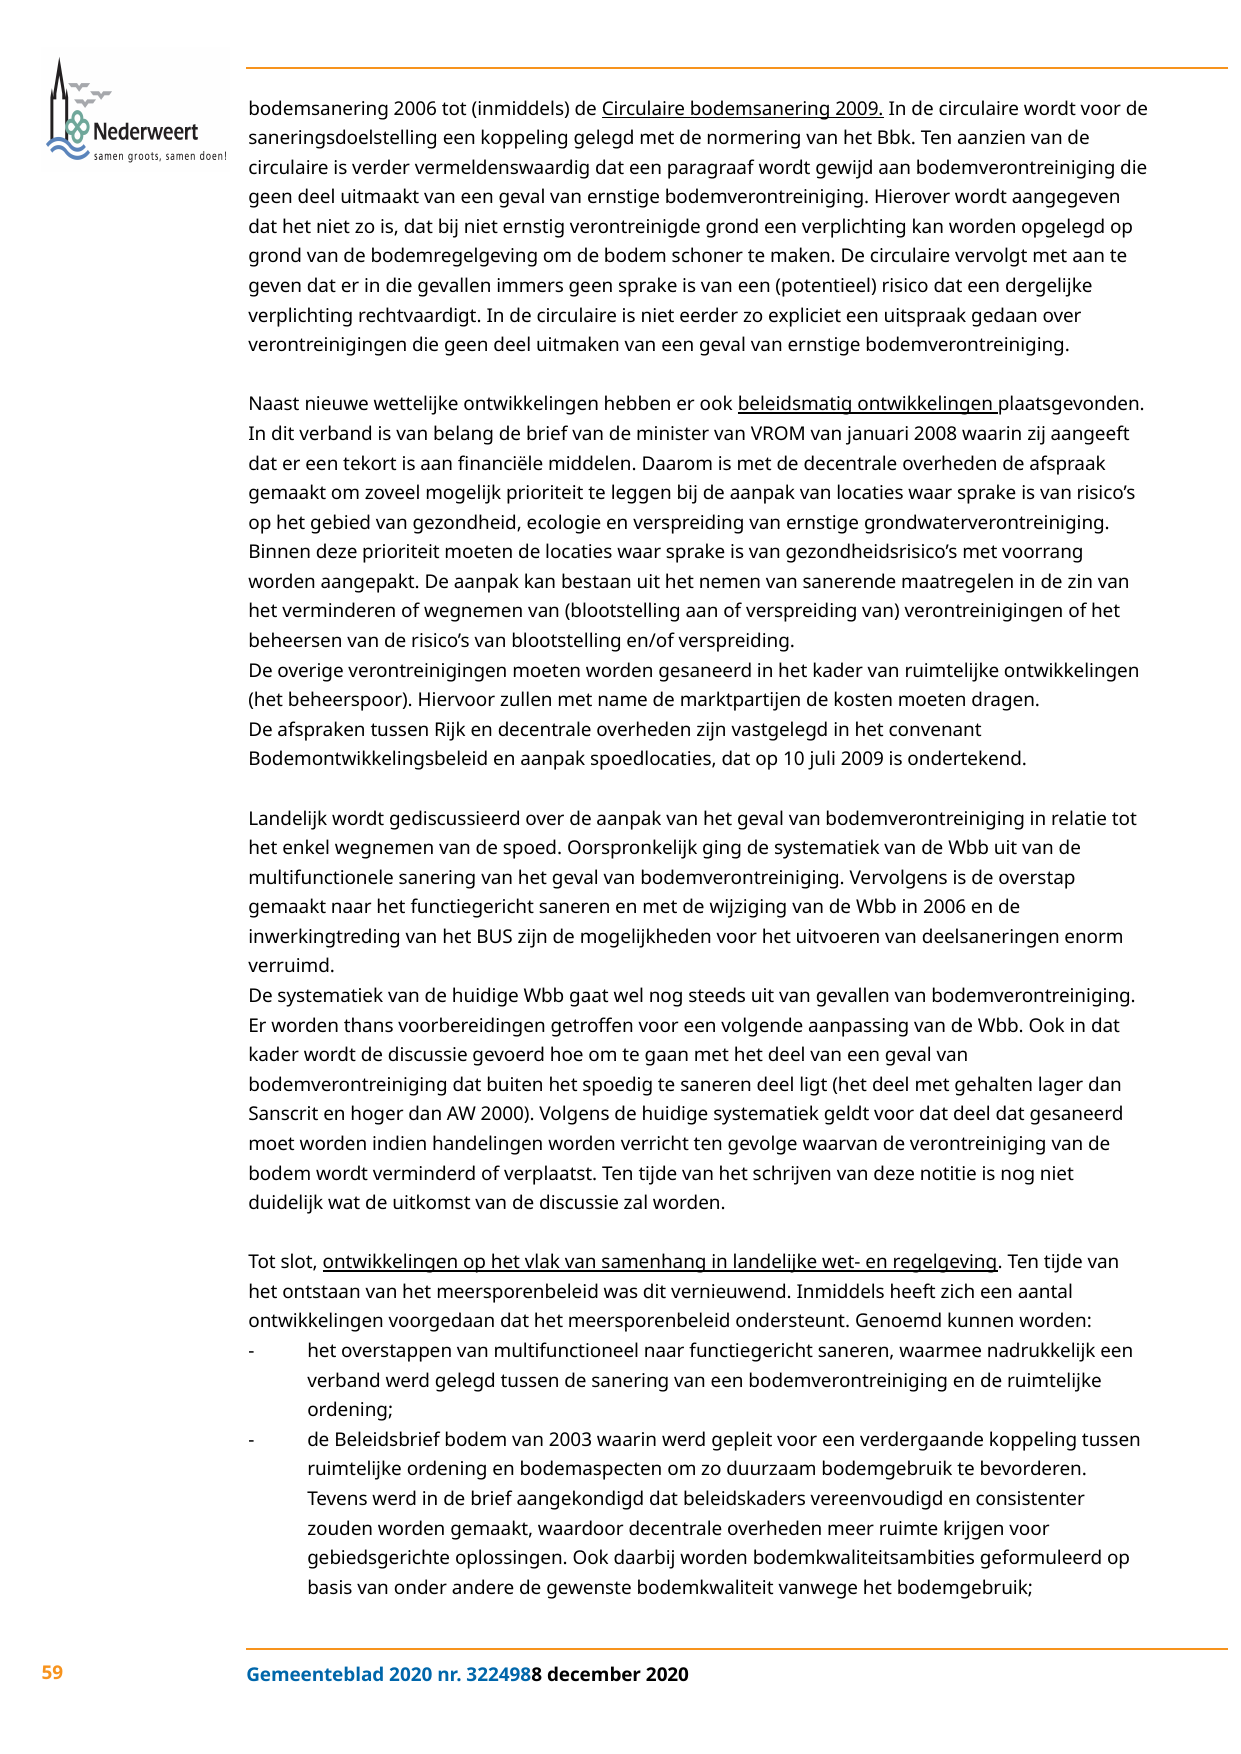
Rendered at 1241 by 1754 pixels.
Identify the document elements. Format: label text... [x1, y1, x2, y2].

text Tot slot, ontwikkelingen op het vlak van samenhang in landelijke wet- en regelgeving. Ten tijde van het ontstaan van het meersporenbeleid was dit vernieuwend. Inmiddels heeft zich een aantal ontwikkelingen voorgedaan dat het meersporenbeleid ondersteunt. Genoemd kunnen worden: [248, 1248, 1152, 1333]
list de Beleidsbrief bodem van 2003 waarin werd gepleit voor een verdergaande koppeling tussen ruimtelijke ordening en bodemaspecten om zo duurzaam bodemgebruik te bevorderen. Tevens werd in de brief aangekondigd dat beleidskaders vereenvoudigd en consistenter zouden worden gemaakt, waardoor decentrale overheden meer ruimte krijgen voor gebiedsgerichte oplossingen. Ook daarbij worden bodemkwaliteitsambities geformuleerd op basis van onder andere de gewenste bodemkwaliteit vanwege het bodemgebruik; [248, 1426, 1152, 1600]
text Er worden thans voorbereidingen getroffen voor een volgende aanpassing van de Wbb. Ook in dat kader wordt de discussie gevoerd hoe om te gaan met het deel van een geval van bodemverontreiniging dat buiten het spoedig te saneren deel ligt (het deel met gehalten lager dan Sanscrit en hoger dan AW 2000). Volgens de huidige systematiek geldt voor dat deel dat gesaneerd moet worden indien handelingen worden verricht ten gevolge waarvan de verontreiniging van de bodem wordt verminderd of verplaatst. Ten tijde van het schrijven van deze notitie is nog niet duidelijk wat de uitkomst van de discussie zal worden. [248, 1012, 1152, 1215]
picture [41, 47, 231, 172]
text De afspraken tussen Rijk en decentrale overheden zijn vastgelegd in het convenant Bodemontwikkelingsbeleid en aanpak spoedlocaties, dat op 10 juli 2009 is ondertekend. [248, 716, 1152, 771]
text De overige verontreinigingen moeten worden gesaneerd in het kader van ruimtelijke ontwikkelingen (het beheerspoor). Hiervoor zullen met name de marktpartijen de kosten moeten dragen. [248, 657, 1152, 712]
text Landelijk wordt gediscussieerd over de aanpak van het geval van bodemverontreiniging in relatie tot het enkel wegnemen van de spoed. Oorspronkelijk ging de systematiek van de Wbb uit van de multifunctionele sanering van het geval van bodemverontreiniging. Vervolgens is de overstap gemaakt naar het functiegericht saneren en met de wijziging van de Wbb in 2006 en de inwerkingtreding van het BUS zijn de mogelijkheden voor het uitvoeren van deelsaneringen enorm verruimd. [248, 805, 1152, 978]
text Binnen deze prioriteit moeten de locaties waar sprake is van gezondheidsrisico’s met voorrang worden aangepakt. De aanpak kan bestaan uit het nemen van sanerende maatregelen in de zin van het verminderen of wegnemen van (blootstelling aan of verspreiding van) verontreinigingen of het beheersen van de risico’s van blootstelling en/of verspreiding. [248, 538, 1152, 653]
text Naast nieuwe wettelijke ontwikkelingen hebben er ook beleidsmatig ontwikkelingen plaatsgevonden. In dit verband is van belang de brief van de minister van VROM van januari 2008 waarin zij aangeeft dat er een tekort is aan financiële middelen. Daarom is met de decentrale overheden de afspraak gemaakt om zoveel mogelijk prioriteit te leggen bij de aanpak van locaties waar sprake is van risico’s op het gebied van gezondheid, ecologie en verspreiding van ernstige grondwaterverontreiniging. [248, 391, 1152, 535]
text De systematiek van de huidige Wbb gaat wel nog steeds uit van gevallen van bodemverontreiniging. [248, 982, 1152, 1008]
text bodemsanering 2006 tot (inmiddels) de Circulaire bodemsanering 2009. In de circulaire wordt voor de saneringsdoelstelling een koppeling gelegd met de normering van het Bbk. Ten aanzien van de circulaire is verder vermeldenswaardig dat een paragraaf wordt gewijd aan bodemverontreiniging die geen deel uitmaakt van een geval van ernstige bodemverontreiniging. Hierover wordt aangegeven dat het niet zo is, dat bij niet ernstig verontreinigde grond een verplichting kan worden opgelegd op grond van de bodemregelgeving om de bodem schoner te maken. De circulaire vervolgt met aan te geven dat er in die gevallen immers geen sprake is van een (potentieel) risico dat een dergelijke verplichting rechtvaardigt. In de circulaire is niet eerder zo expliciet een uitspraak gedaan over verontreinigingen die geen deel uitmaken van een geval van ernstige bodemverontreiniging. [248, 95, 1152, 357]
list het overstappen van multifunctioneel naar functiegericht saneren, waarmee nadrukkelijk een verband werd gelegd tussen de sanering van een bodemverontreiniging en de ruimtelijke ordening; [248, 1337, 1152, 1422]
